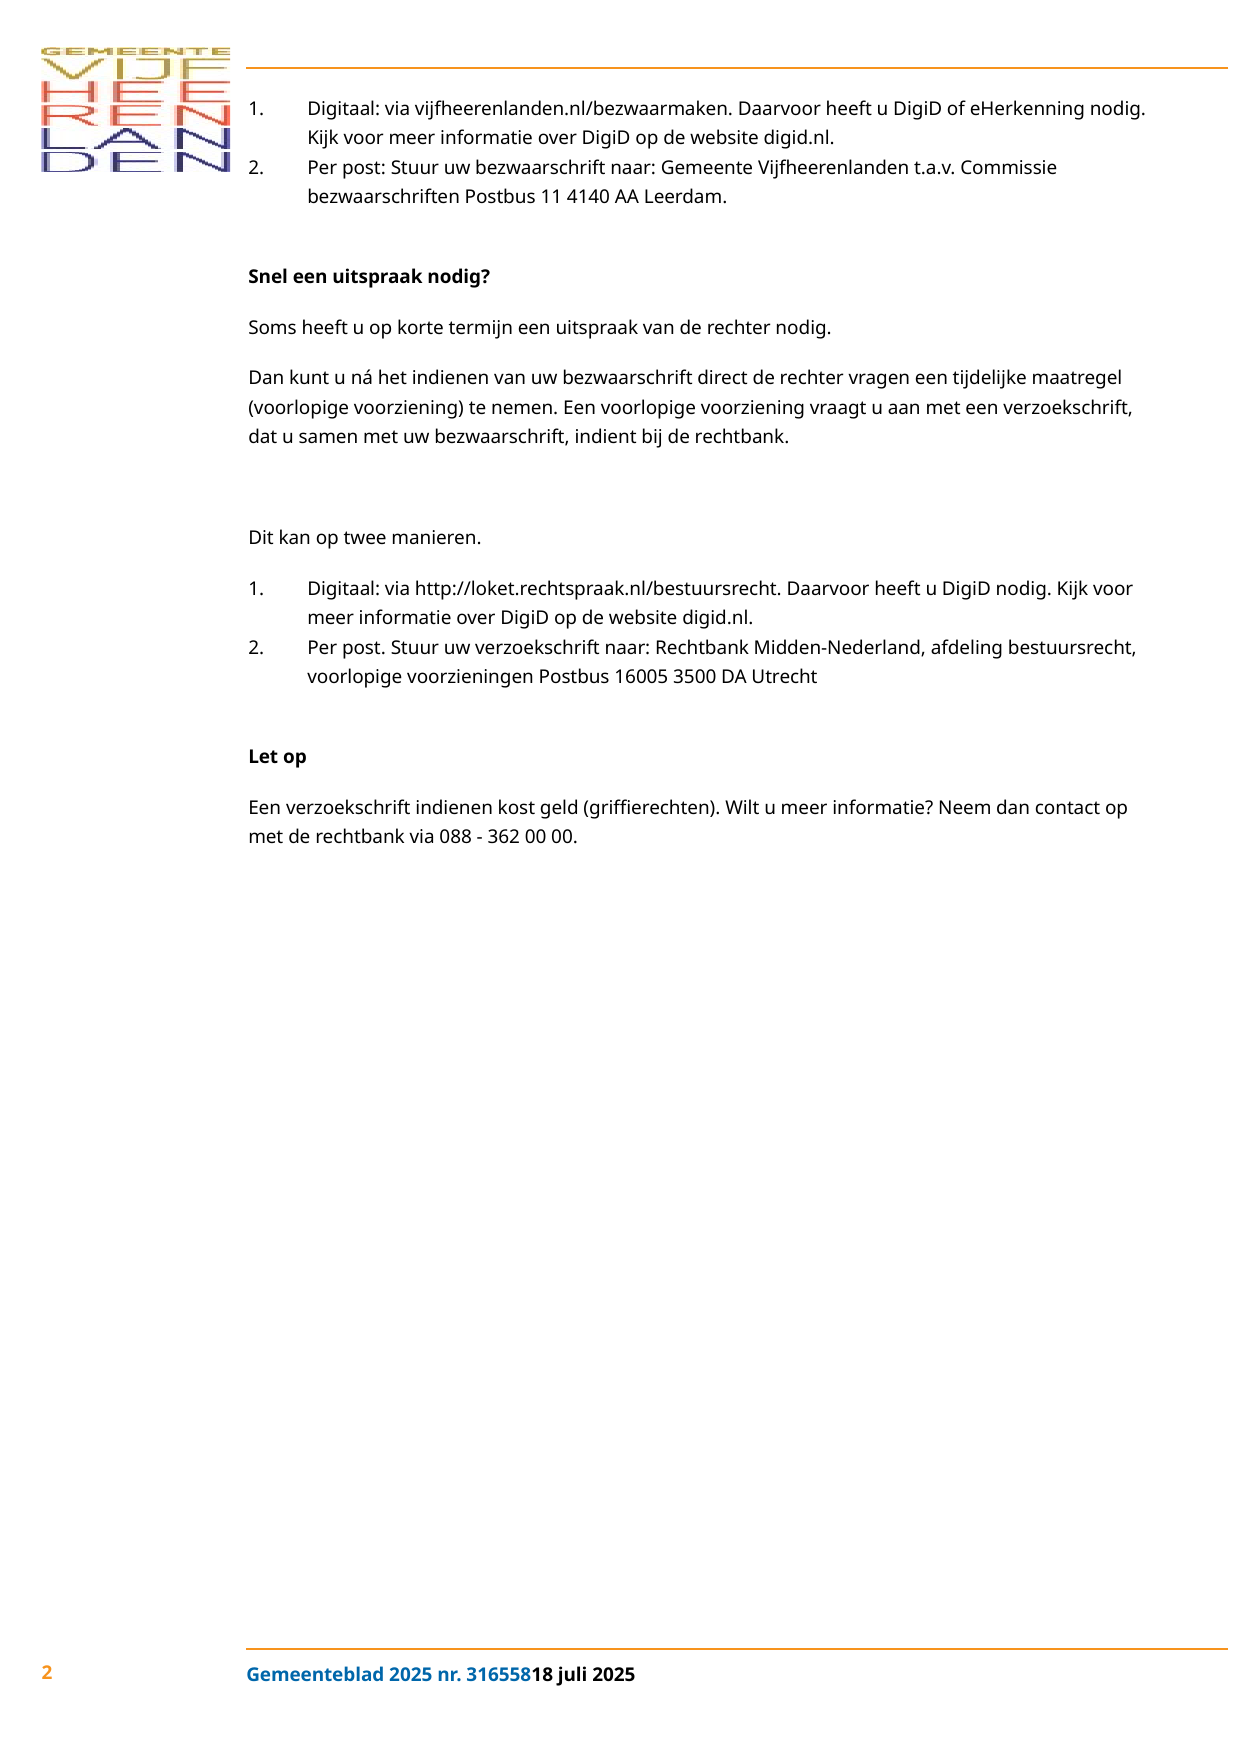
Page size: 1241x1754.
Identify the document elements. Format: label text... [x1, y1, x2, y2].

list Digitaal: via vijfheerenlanden.nl/bezwaarmaken. Daarvoor heeft u DigiD of eHerkenning nodig. Kijk voor meer informatie over DigiD op de website digid.nl. [248, 95, 1152, 150]
list Per post: Stuur uw bezwaarschrift naar: Gemeente Vijfheerenlanden t.a.v. Commissie bezwaarschriften Postbus 11 4140 AA Leerdam. [248, 154, 1152, 209]
text Let op [248, 743, 1152, 769]
text Snel een uitspraak nodig? [248, 263, 1152, 289]
text Dit kan op twee manieren. [248, 524, 1152, 550]
list Digitaal: via http://loket.rechtspraak.nl/bestuursrecht. Daarvoor heeft u DigiD nodig. Kijk voor meer informatie over DigiD op de website digid.nl. [248, 575, 1152, 630]
text Soms heeft u op korte termijn een uitspraak van de rechter nodig. [248, 314, 1152, 340]
picture [41, 47, 231, 172]
text Een verzoekschrift indienen kost geld (griffierechten). Wilt u meer informatie? Neem dan contact op met de rechtbank via 088 - 362 00 00. [248, 794, 1152, 849]
text Dan kunt u ná het indienen van uw bezwaarschrift direct de rechter vragen een tijdelijke maatregel (voorlopige voorziening) te nemen. Een voorlopige voorziening vraagt u aan met een verzoekschrift, dat u samen met uw bezwaarschrift, indient bij de rechtbank. [248, 364, 1152, 449]
list Per post. Stuur uw verzoekschrift naar: Rechtbank Midden-Nederland, afdeling bestuursrecht, voorlopige voorzieningen Postbus 16005 3500 DA Utrecht [248, 634, 1152, 689]
